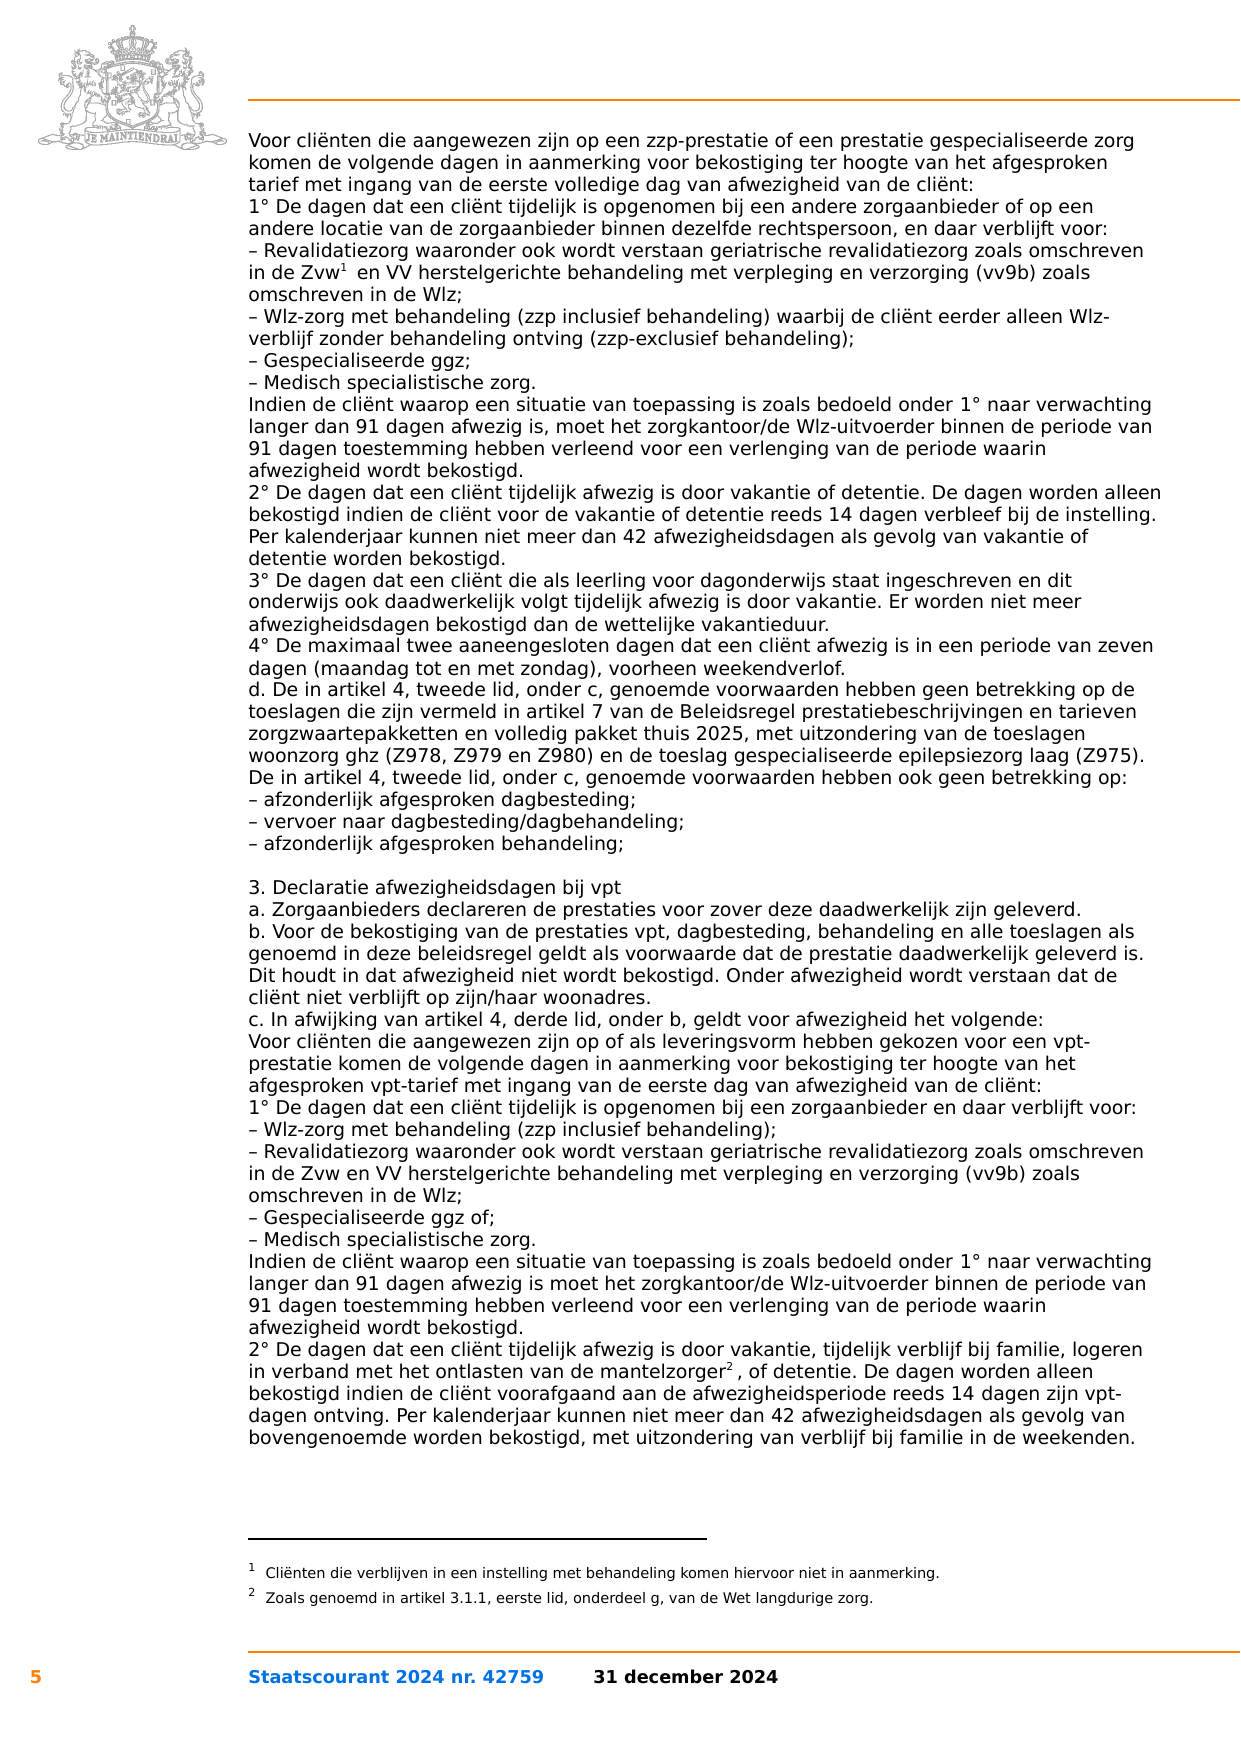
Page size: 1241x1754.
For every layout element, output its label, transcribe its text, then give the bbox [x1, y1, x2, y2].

text d. De in artikel 4, tweede lid, onder c, genoemde voorwaarden hebben geen betrekking op de toeslagen die zijn vermeld in artikel 7 van de Beleidsregel prestatiebeschrijvingen en tarieven zorgzwaartepakketten en volledig pakket thuis 2025, met uitzondering van de toeslagen woonzorg ghz (Z978, Z979 en Z980) en de toeslag gespecialiseerde epilepsiezorg laag (Z975). [248, 679, 1163, 767]
text 2° De dagen dat een cliënt tijdelijk afwezig is door vakantie of detentie. De dagen worden alleen bekostigd indien de cliënt voor de vakantie of detentie reeds 14 dagen verbleef bij de instelling. Per kalenderjaar kunnen niet meer dan 42 afwezigheidsdagen als gevolg van vakantie of detentie worden bekostigd. [248, 482, 1163, 569]
text 3° De dagen dat een cliënt die als leerling voor dagonderwijs staat ingeschreven en dit onderwijs ook daadwerkelijk volgt tijdelijk afwezig is door vakantie. Er worden niet meer afwezigheidsdagen bekostigd dan de wettelijke vakantieduur. [248, 569, 1163, 635]
text – Medisch specialistische zorg. [248, 1229, 1163, 1251]
text a. Zorgaanbieders declareren de prestaties voor zover deze daadwerkelijk zijn geleverd. [248, 899, 1163, 921]
picture [38, 25, 227, 150]
text – Wlz-zorg met behandeling (zzp inclusief behandeling) waarbij de cliënt eerder alleen Wlz-verblijf zonder behandeling ontving (zzp-exclusief behandeling); [248, 306, 1163, 350]
text Indien de cliënt waarop een situatie van toepassing is zoals bedoeld onder 1° naar verwachting langer dan 91 dagen afwezig is, moet het zorgkantoor/de Wlz-uitvoerder binnen de periode van 91 dagen toestemming hebben verleend voor een verlenging van de periode waarin afwezigheid wordt bekostigd. [248, 394, 1163, 482]
text – Revalidatiezorg waaronder ook wordt verstaan geriatrische revalidatiezorg zoals omschreven in de Zvw en VV herstelgerichte behandeling met verpleging en verzorging (vv9b) zoals omschreven in de Wlz; [248, 240, 1163, 306]
text 4° De maximaal twee aaneengesloten dagen dat een cliënt afwezig is in een periode van zeven dagen (maandag tot en met zondag), voorheen weekendverlof. [248, 635, 1163, 679]
text Indien de cliënt waarop een situatie van toepassing is zoals bedoeld onder 1° naar verwachting langer dan 91 dagen afwezig is moet het zorgkantoor/de Wlz-uitvoerder binnen de periode van 91 dagen toestemming hebben verleend voor een verlenging van de periode waarin afwezigheid wordt bekostigd. [248, 1251, 1163, 1339]
text 2° De dagen dat een cliënt tijdelijk afwezig is door vakantie, tijdelijk verblijf bij familie, logeren in verband met het ontlasten van de mantelzorger, of detentie. De dagen worden alleen bekostigd indien de cliënt voorafgaand aan de afwezigheidsperiode reeds 14 dagen zijn vpt-dagen ontving. Per kalenderjaar kunnen niet meer dan 42 afwezigheidsdagen als gevolg van bovengenoemde worden bekostigd, met uitzondering van verblijf bij familie in de weekenden. [248, 1339, 1163, 1448]
text – Revalidatiezorg waaronder ook wordt verstaan geriatrische revalidatiezorg zoals omschreven in de Zvw en VV herstelgerichte behandeling met verpleging en verzorging (vv9b) zoals omschreven in de Wlz; [248, 1141, 1163, 1207]
text Cliënten die verblijven in een instelling met behandeling komen hiervoor niet in aanmerking. [248, 1561, 1163, 1583]
text – Wlz-zorg met behandeling (zzp inclusief behandeling); [248, 1119, 1163, 1141]
text – afzonderlijk afgesproken behandeling; [248, 833, 1163, 855]
text De in artikel 4, tweede lid, onder c, genoemde voorwaarden hebben ook geen betrekking op: [248, 767, 1163, 789]
text – Gespecialiseerde ggz of; [248, 1207, 1163, 1229]
text b. Voor de bekostiging van de prestaties vpt, dagbesteding, behandeling en alle toeslagen als genoemd in deze beleidsregel geldt als voorwaarde dat de prestatie daadwerkelijk geleverd is. [248, 921, 1163, 965]
text c. In afwijking van artikel 4, derde lid, onder b, geldt voor afwezigheid het volgende: [248, 1009, 1163, 1031]
text 3. Declaratie afwezigheidsdagen bij vpt [248, 877, 1163, 899]
text Voor cliënten die aangewezen zijn op een zzp-prestatie of een prestatie gespecialiseerde zorg komen de volgende dagen in aanmerking voor bekostiging ter hoogte van het afgesproken tarief met ingang van de eerste volledige dag van afwezigheid van de cliënt: [248, 130, 1163, 196]
text – vervoer naar dagbesteding/dagbehandeling; [248, 811, 1163, 833]
text Voor cliënten die aangewezen zijn op of als leveringsvorm hebben gekozen voor een vpt-prestatie komen de volgende dagen in aanmerking voor bekostiging ter hoogte van het afgesproken vpt-tarief met ingang van de eerste dag van afwezigheid van de cliënt: [248, 1031, 1163, 1097]
text Zoals genoemd in artikel 3.1.1, eerste lid, onderdeel g, van de Wet langdurige zorg. [248, 1586, 1163, 1608]
text – Gespecialiseerde ggz; [248, 350, 1163, 372]
text 1° De dagen dat een cliënt tijdelijk is opgenomen bij een andere zorgaanbieder of op een andere locatie van de zorgaanbieder binnen dezelfde rechtspersoon, en daar verblijft voor: [248, 196, 1163, 240]
text – Medisch specialistische zorg. [248, 372, 1163, 394]
text – afzonderlijk afgesproken dagbesteding; [248, 789, 1163, 811]
text Dit houdt in dat afwezigheid niet wordt bekostigd. Onder afwezigheid wordt verstaan dat de cliënt niet verblijft op zijn/haar woonadres. [248, 965, 1163, 1009]
text 1° De dagen dat een cliënt tijdelijk is opgenomen bij een zorgaanbieder en daar verblijft voor: [248, 1097, 1163, 1119]
